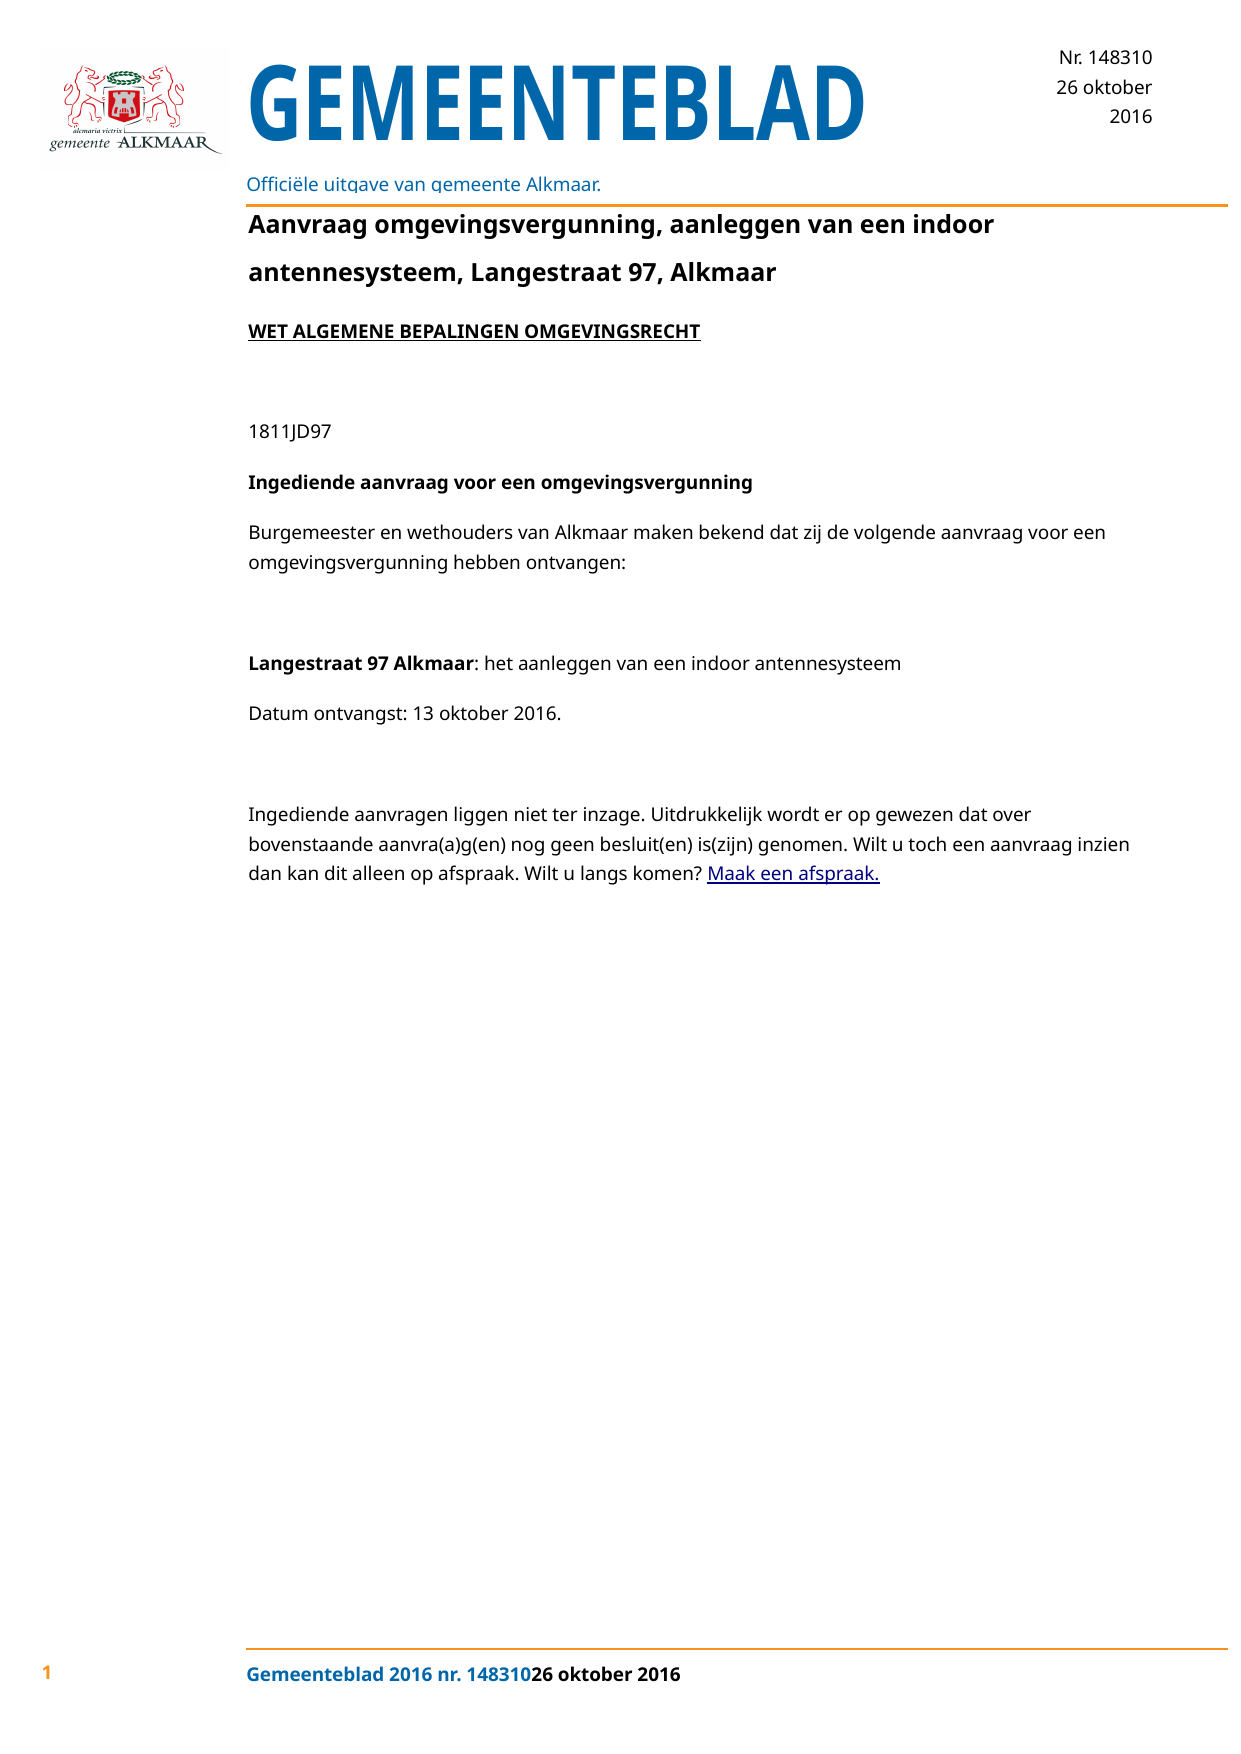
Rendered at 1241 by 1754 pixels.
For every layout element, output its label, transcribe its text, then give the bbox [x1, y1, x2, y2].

picture [41, 47, 231, 172]
text Datum ontvangst: 13 oktober 2016. [248, 700, 1152, 726]
text Aanvraag omgevingsvergunning, aanleggen van een indoor antennesysteem, Langestraat 97, Alkmaar [248, 207, 1152, 288]
text Burgemeester en wethouders van Alkmaar maken bekend dat zij de volgende aanvraag voor een omgevingsvergunning hebben ontvangen: [248, 519, 1152, 575]
text Ingediende aanvragen liggen niet ter inzage. Uitdrukkelijk wordt er op gewezen dat over bovenstaande aanvra(a)g(en) nog geen besluit(en) is(zijn) genomen. Wilt u toch een aanvraag inzien dan kan dit alleen op afspraak. Wilt u langs komen? Maak een afspraak. [248, 801, 1152, 886]
text WET ALGEMENE BEPALINGEN OMGEVINGSRECHT [248, 318, 1152, 344]
text 1811JD97 [248, 419, 1152, 444]
text Ingediende aanvraag voor een omgevingsvergunning [248, 469, 1152, 495]
text Langestraat 97 Alkmaar: het aanleggen van een indoor antennesysteem [248, 650, 1152, 676]
